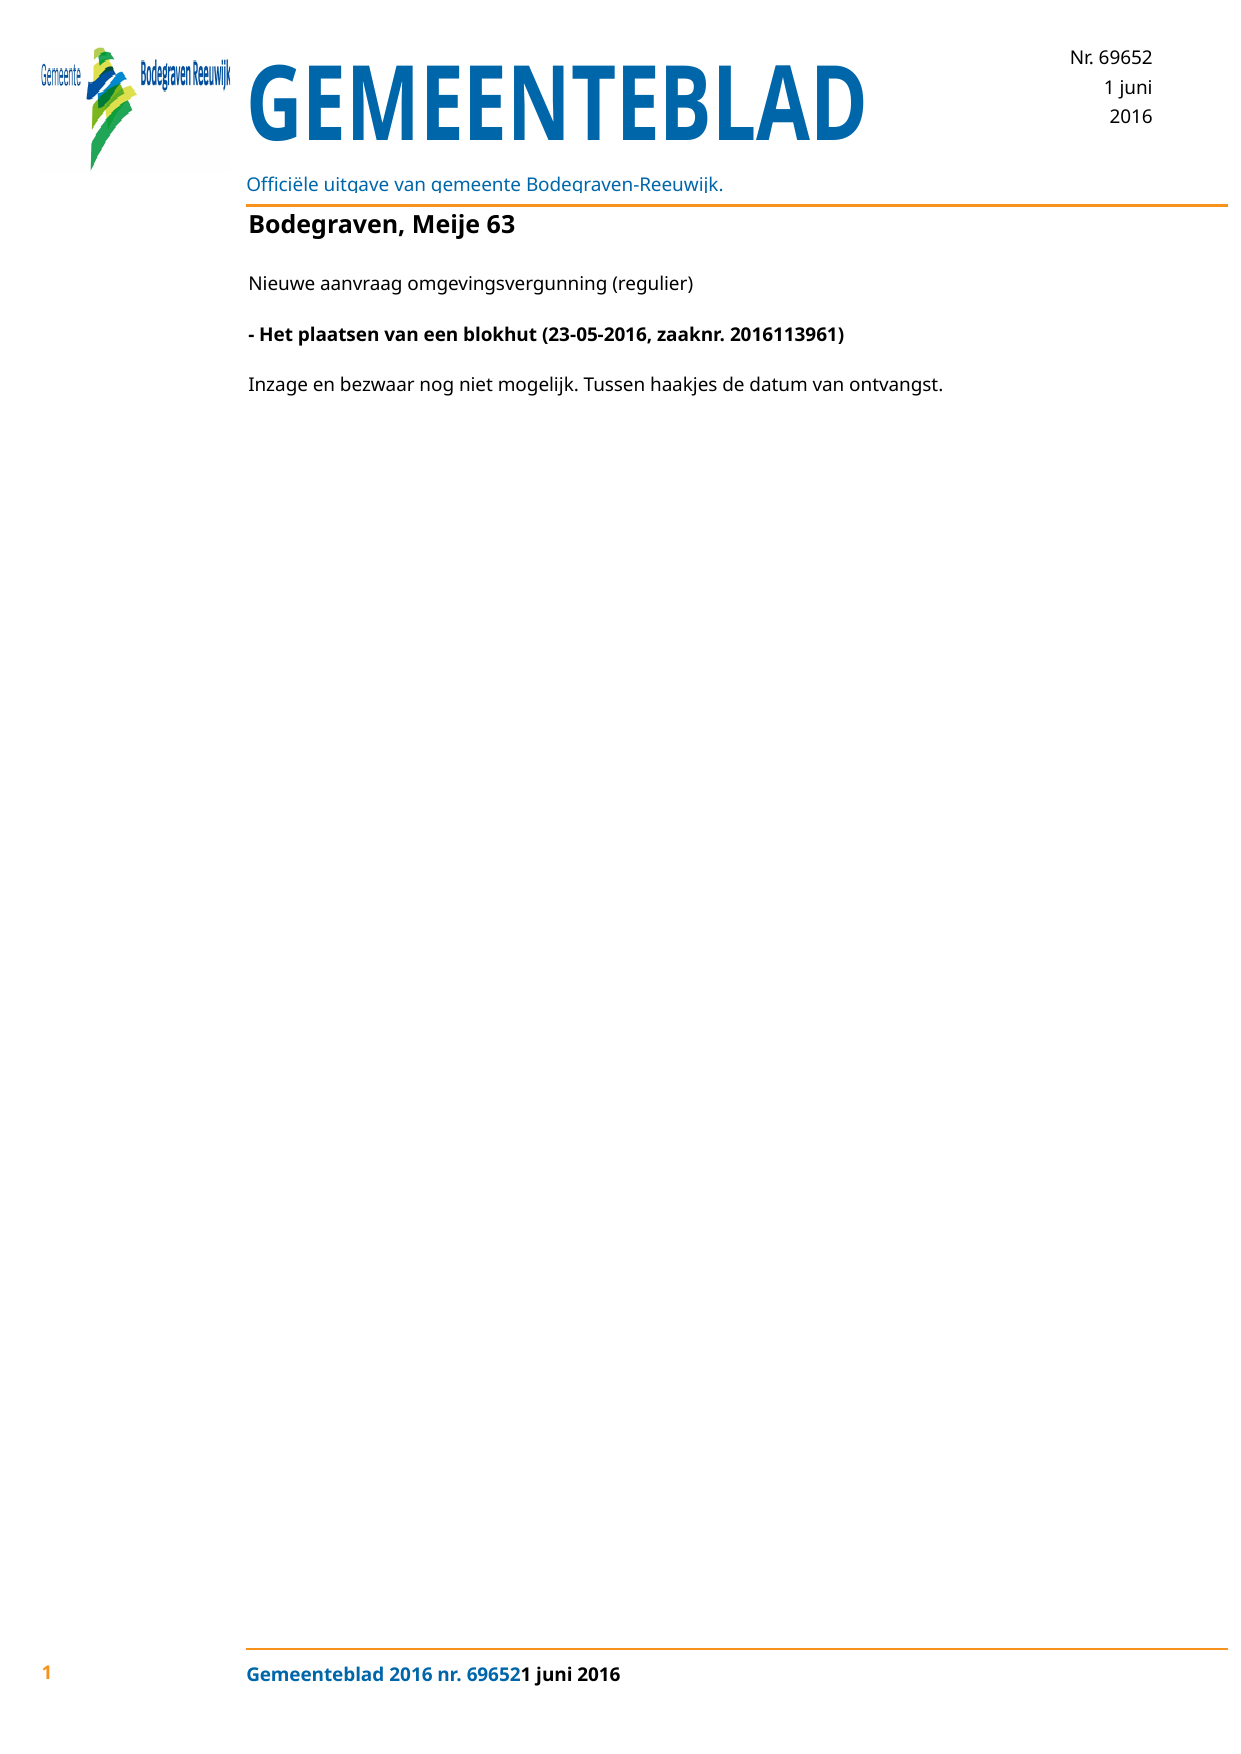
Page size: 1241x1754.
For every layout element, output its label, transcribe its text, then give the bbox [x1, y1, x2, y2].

text Nieuwe aanvraag omgevingsvergunning (regulier) [248, 270, 1152, 296]
text - Het plaatsen van een blokhut (23‑05‑2016, zaaknr. 2016113961) [248, 321, 1152, 346]
text Bodegraven, Meije 63 [248, 207, 1152, 241]
text Inzage en bezwaar nog niet mogelijk. Tussen haakjes de datum van ontvangst. [248, 371, 1152, 397]
picture [41, 47, 231, 172]
